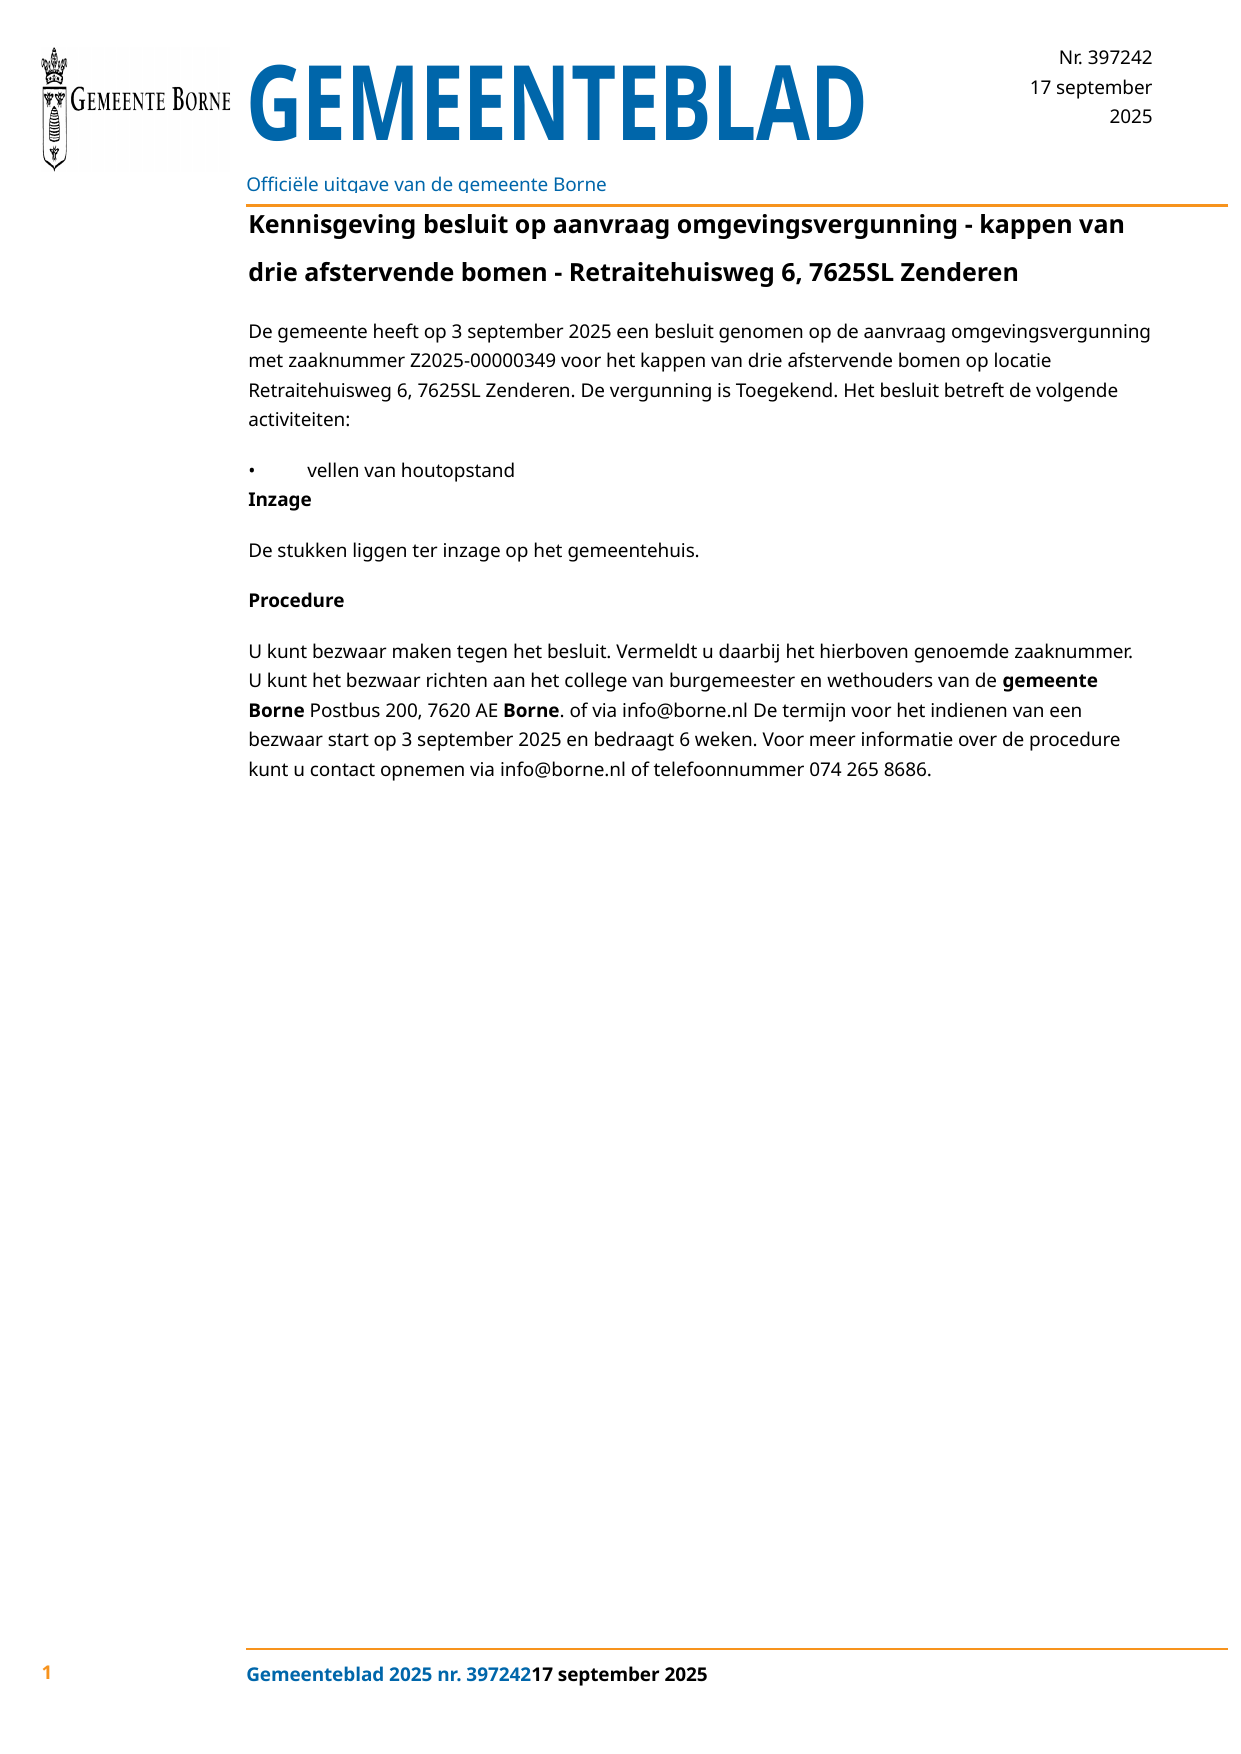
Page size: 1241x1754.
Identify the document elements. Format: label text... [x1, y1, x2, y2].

text Kennisgeving besluit op aanvraag omgevingsvergunning - kappen van drie afstervende bomen - Retraitehuisweg 6, 7625SL Zenderen [248, 207, 1152, 288]
text Inzage [248, 487, 1152, 512]
text De stukken liggen ter inzage op het gemeentehuis. [248, 537, 1152, 563]
text U kunt bezwaar maken tegen het besluit. Vermeldt u daarbij het hierboven genoemde zaaknummer. U kunt het bezwaar richten aan het college van burgemeester en wethouders van de gemeente Borne Postbus 200, 7620 AE Borne. of via info@borne.nl De termijn voor het indienen van een bezwaar start op 3 september 2025 en bedraagt 6 weken. Voor meer informatie over de procedure kunt u contact opnemen via info@borne.nl of telefoonnummer 074 265 8686. [248, 638, 1152, 782]
text De gemeente heeft op 3 september 2025 een besluit genomen op de aanvraag omgevingsvergunning met zaaknummer Z2025-00000349 voor het kappen van drie afstervende bomen op locatie Retraitehuisweg 6, 7625SL Zenderen. De vergunning is Toegekend. Het besluit betreft de volgende activiteiten: [248, 318, 1152, 432]
picture [41, 47, 231, 172]
list vellen van houtopstand [248, 457, 1152, 483]
text Procedure [248, 587, 1152, 613]
